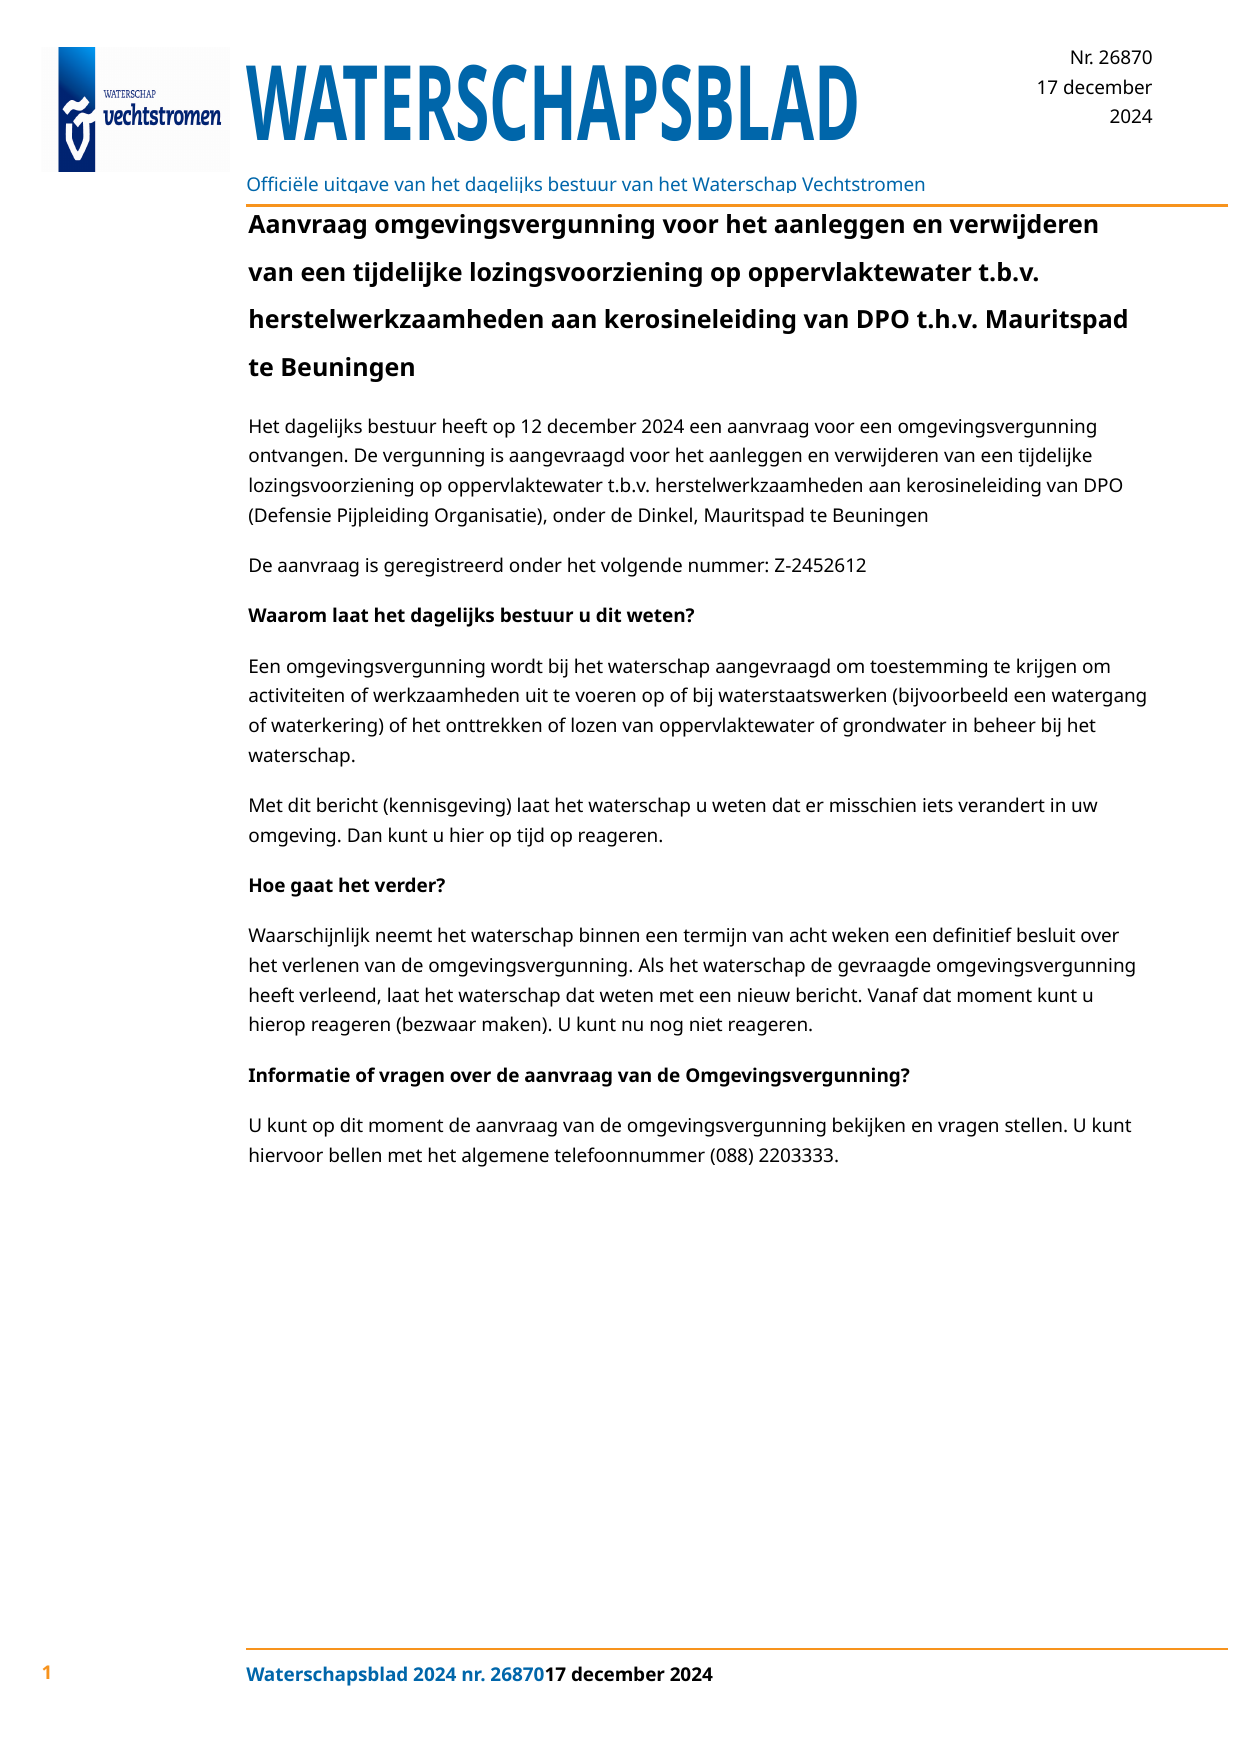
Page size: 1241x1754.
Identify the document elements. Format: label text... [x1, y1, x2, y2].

text Informatie of vragen over de aanvraag van de Omgevingsvergunning? [248, 1062, 1152, 1088]
text Met dit bericht (kennisgeving) laat het waterschap u weten dat er misschien iets verandert in uw omgeving. Dan kunt u hier op tijd op reageren. [248, 792, 1152, 848]
text Het dagelijks bestuur heeft op 12 december 2024 een aanvraag voor een omgevingsvergunning ontvangen. De vergunning is aangevraagd voor het aanleggen en verwijderen van een tijdelijke lozingsvoorziening op oppervlaktewater t.b.v. herstelwerkzaamheden aan kerosineleiding van DPO (Defensie Pijpleiding Organisatie), onder de Dinkel, Mauritspad te Beuningen [248, 413, 1152, 528]
text Een omgevingsvergunning wordt bij het waterschap aangevraagd om toestemming te krijgen om activiteiten of werkzaamheden uit te voeren op of bij waterstaatswerken (bijvoorbeeld een watergang of waterkering) of het onttrekken of lozen van oppervlaktewater of grondwater in beheer bij het waterschap. [248, 653, 1152, 768]
text Waarom laat het dagelijks bestuur u dit weten? [248, 603, 1152, 628]
text U kunt op dit moment de aanvraag van de omgevingsvergunning bekijken en vragen stellen. U kunt hiervoor bellen met het algemene telefoonnummer (088) 2203333. [248, 1112, 1152, 1168]
text Waarschijnlijk neemt het waterschap binnen een termijn van acht weken een definitief besluit over het verlenen van de omgevingsvergunning. Als het waterschap de gevraagde omgevingsvergunning heeft verleend, laat het waterschap dat weten met een nieuw bericht. Vanaf dat moment kunt u hierop reageren (bezwaar maken). U kunt nu nog niet reageren. [248, 923, 1152, 1037]
text De aanvraag is geregistreerd onder het volgende nummer: Z-2452612 [248, 552, 1152, 578]
picture [41, 47, 231, 172]
text Aanvraag omgevingsvergunning voor het aanleggen en verwijderen van een tijdelijke lozingsvoorziening op oppervlaktewater t.b.v. herstelwerkzaamheden aan kerosineleiding van DPO t.h.v. Mauritspad te Beuningen [248, 207, 1152, 384]
text Hoe gaat het verder? [248, 872, 1152, 898]
